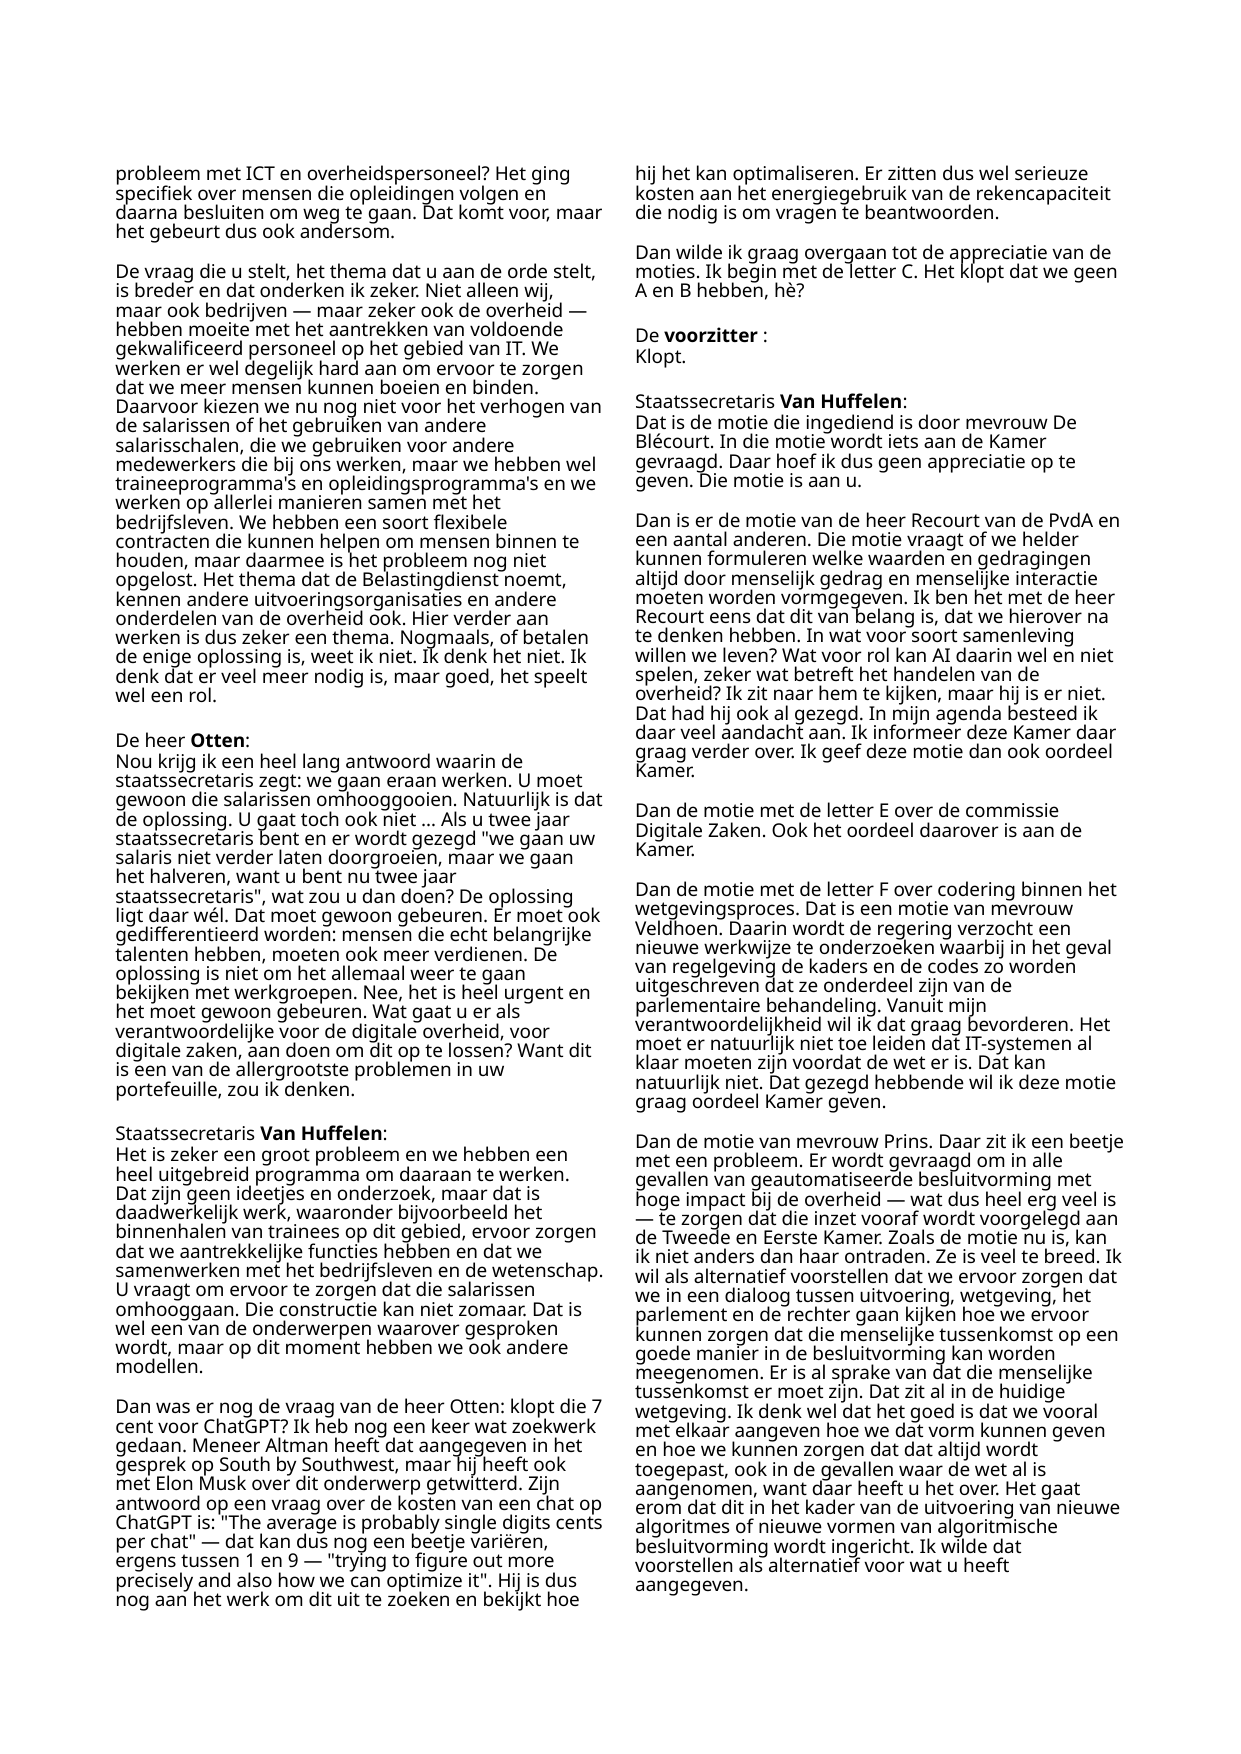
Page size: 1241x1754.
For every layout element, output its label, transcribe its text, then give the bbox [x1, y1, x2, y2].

text Nou krijg ik een heel lang antwoord waarin de staatssecretaris zegt: we gaan eraan werken. U moet gewoon die salarissen omhooggooien. Natuurlijk is dat de oplossing. U gaat toch ook niet … Als u twee jaar staatssecretaris bent en er wordt gezegd "we gaan uw salaris niet verder laten doorgroeien, maar we gaan het halveren, want u bent nu twee jaar staatssecretaris", wat zou u dan doen? De oplossing ligt daar wél. Dat moet gewoon gebeuren. Er moet ook gedifferentieerd worden: mensen die echt belangrijke talenten hebben, moeten ook meer verdienen. De oplossing is niet om het allemaal weer te gaan bekijken met werkgroepen. Nee, het is heel urgent en het moet gewoon gebeuren. Wat gaat u er als verantwoordelijke voor de digitale overheid, voor digitale zaken, aan doen om dit op te lossen? Want dit is een van de allergrootste problemen in uw portefeuille, zou ik denken. [115, 753, 605, 1100]
text probleem met ICT en overheidspersoneel? Het ging specifiek over mensen die opleidingen volgen en daarna besluiten om weg te gaan. Dat komt voor, maar het gebeurt dus ook andersom. [115, 165, 605, 242]
text Dan de motie van mevrouw Prins. Daar zit ik een beetje met een probleem. Er wordt gevraagd om in alle gevallen van geautomatiseerde besluitvorming met hoge impact bij de overheid — wat dus heel erg veel is — te zorgen dat die inzet vooraf wordt voorgelegd aan de Tweede en Eerste Kamer. Zoals de motie nu is, kan ik niet anders dan haar ontraden. Ze is veel te breed. Ik wil als alternatief voorstellen dat we ervoor zorgen dat we in een dialoog tussen uitvoering, wetgeving, het parlement en de rechter gaan kijken hoe we ervoor kunnen zorgen dat die menselijke tussenkomst op een goede manier in de besluitvorming kan worden meegenomen. Er is al sprake van dat die menselijke tussenkomst er moet zijn. Dat zit al in de huidige wetgeving. Ik denk wel dat het goed is dat we vooral met elkaar aangeven hoe we dat vorm kunnen geven en hoe we kunnen zorgen dat dat altijd wordt toegepast, ook in de gevallen waar de wet al is aangenomen, want daar heeft u het over. Het gaat erom dat dit in het kader van de uitvoering van nieuwe algoritmes of nieuwe vormen van algoritmische besluitvorming wordt ingericht. Ik wilde dat voorstellen als alternatief voor wat u heeft aangegeven. [635, 1133, 1125, 1595]
text Staatssecretaris Van Huffelen: [635, 388, 1125, 414]
text De vraag die u stelt, het thema dat u aan de orde stelt, is breder en dat onderken ik zeker. Niet alleen wij, maar ook bedrijven — maar zeker ook de overheid — hebben moeite met het aantrekken van voldoende gekwalificeerd personeel op het gebied van IT. We werken er wel degelijk hard aan om ervoor te zorgen dat we meer mensen kunnen boeien en binden. Daarvoor kiezen we nu nog niet voor het verhogen van de salarissen of het gebruiken van andere salarisschalen, die we gebruiken voor andere medewerkers die bij ons werken, maar we hebben wel traineeprogramma's en opleidingsprogramma's en we werken op allerlei manieren samen met het bedrijfsleven. We hebben een soort flexibele contracten die kunnen helpen om mensen binnen te houden, maar daarmee is het probleem nog niet opgelost. Het thema dat de Belastingdienst noemt, kennen andere uitvoeringsorganisaties en andere onderdelen van de overheid ook. Hier verder aan werken is dus zeker een thema. Nogmaals, of betalen de enige oplossing is, weet ik niet. Ik denk het niet. Ik denk dat er veel meer nodig is, maar goed, het speelt wel een rol. [115, 263, 605, 706]
text Dan wilde ik graag overgaan tot de appreciatie van de moties. Ik begin met de letter C. Het klopt dat we geen A en B hebben, hè? [635, 244, 1125, 302]
text hij het kan optimaliseren. Er zitten dus wel serieuze kosten aan het energiegebruik van de rekencapaciteit die nodig is om vragen te beantwoorden. [635, 165, 1125, 223]
text Dat is de motie die ingediend is door mevrouw De Blécourt. In die motie wordt iets aan de Kamer gevraagd. Daar hoef ik dus geen appreciatie op te geven. Die motie is aan u. [635, 414, 1125, 491]
text De voorzitter : [635, 322, 1125, 348]
text Dan de motie met de letter F over codering binnen het wetgevingsproces. Dat is een motie van mevrouw Veldhoen. Daarin wordt de regering verzocht een nieuwe werkwijze te onderzoeken waarbij in het geval van regelgeving de kaders en de codes zo worden uitgeschreven dat ze onderdeel zijn van de parlementaire behandeling. Vanuit mijn verantwoordelijkheid wil ik dat graag bevorderen. Het moet er natuurlijk niet toe leiden dat IT-systemen al klaar moeten zijn voordat de wet er is. Dat kan natuurlijk niet. Dat gezegd hebbende wil ik deze motie graag oordeel Kamer geven. [635, 881, 1125, 1112]
text Klopt. [635, 348, 1125, 367]
text Dan was er nog de vraag van de heer Otten: klopt die 7 cent voor ChatGPT? Ik heb nog een keer wat zoekwerk gedaan. Meneer Altman heeft dat aangegeven in het gesprek op South by Southwest, maar hij heeft ook met Elon Musk over dit onderwerp getwitterd. Zijn antwoord op een vraag over de kosten van een chat op ChatGPT is: "The average is probably single digits cents per chat" — dat kan dus nog een beetje variëren, ergens tussen 1 en 9 — "trying to figure out more precisely and also how we can optimize it". Hij is dus nog aan het werk om dit uit te zoeken en bekijkt hoe [115, 1398, 605, 1610]
text Dan de motie met de letter E over de commissie Digitale Zaken. Ook het oordeel daarover is aan de Kamer. [635, 802, 1125, 860]
text Staatssecretaris Van Huffelen: [115, 1121, 605, 1146]
text De heer Otten: [115, 727, 605, 753]
text Het is zeker een groot probleem en we hebben een heel uitgebreid programma om daaraan te werken. Dat zijn geen ideetjes en onderzoek, maar dat is daadwerkelijk werk, waaronder bijvoorbeeld het binnenhalen van trainees op dit gebied, ervoor zorgen dat we aantrekkelijke functies hebben en dat we samenwerken met het bedrijfsleven en de wetenschap. U vraagt om ervoor te zorgen dat die salarissen omhooggaan. Die constructie kan niet zomaar. Dat is wel een van de onderwerpen waarover gesproken wordt, maar op dit moment hebben we ook andere modellen. [115, 1146, 605, 1378]
text Dan is er de motie van de heer Recourt van de PvdA en een aantal anderen. Die motie vraagt of we helder kunnen formuleren welke waarden en gedragingen altijd door menselijk gedrag en menselijke interactie moeten worden vormgegeven. Ik ben het met de heer Recourt eens dat dit van belang is, dat we hierover na te denken hebben. In wat voor soort samenleving willen we leven? Wat voor rol kan AI daarin wel en niet spelen, zeker wat betreft het handelen van de overheid? Ik zit naar hem te kijken, maar hij is er niet. Dat had hij ook al gezegd. In mijn agenda besteed ik daar veel aandacht aan. Ik informeer deze Kamer daar graag verder over. Ik geef deze motie dan ook oordeel Kamer. [635, 512, 1125, 782]
